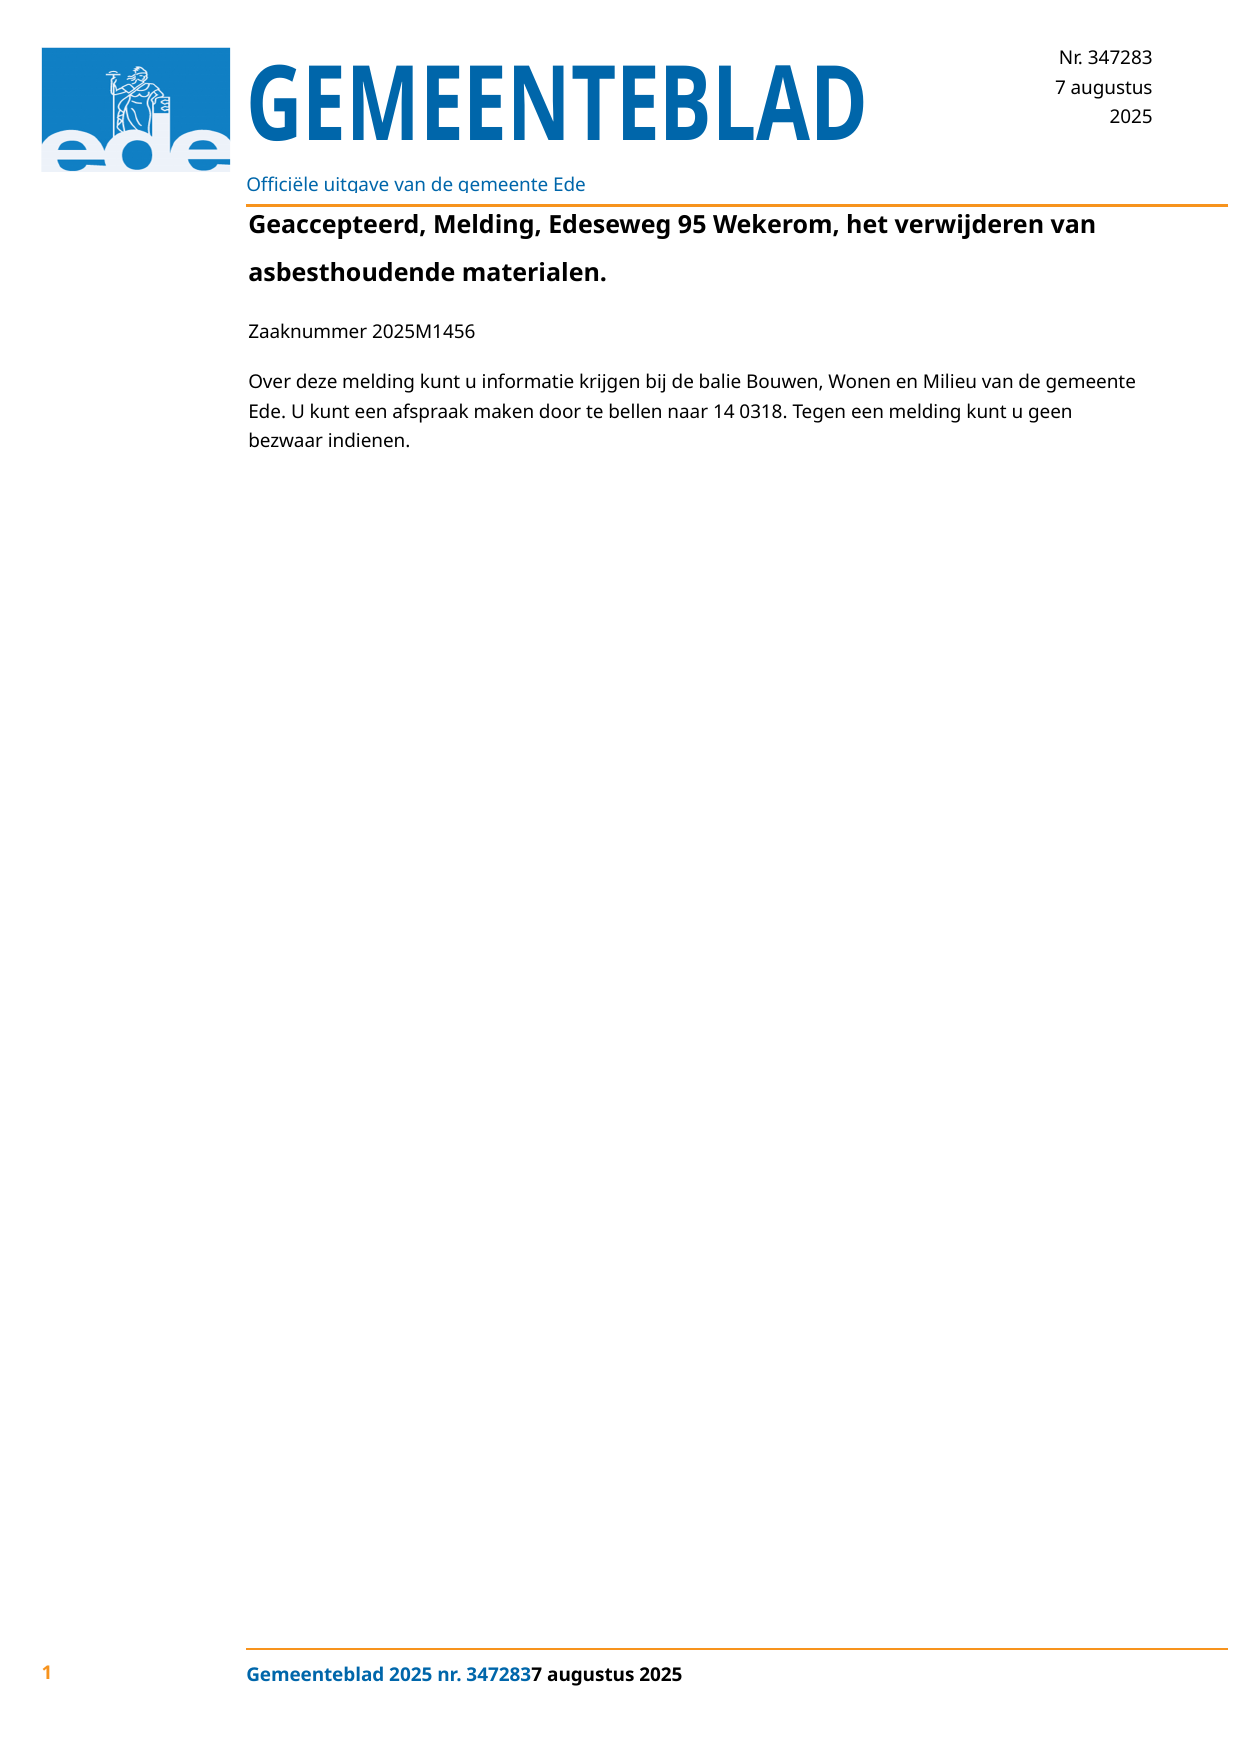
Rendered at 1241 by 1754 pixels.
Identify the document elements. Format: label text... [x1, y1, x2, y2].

picture [41, 47, 231, 172]
text Geaccepteerd, Melding, Edeseweg 95 Wekerom, het verwijderen van asbesthoudende materialen. [248, 207, 1152, 288]
text Over deze melding kunt u informatie krijgen bij de balie Bouwen, Wonen en Milieu van de gemeente Ede. U kunt een afspraak maken door te bellen naar 14 0318. Tegen een melding kunt u geen bezwaar indienen. [248, 368, 1152, 453]
text Zaaknummer 2025M1456 [248, 318, 1152, 344]
